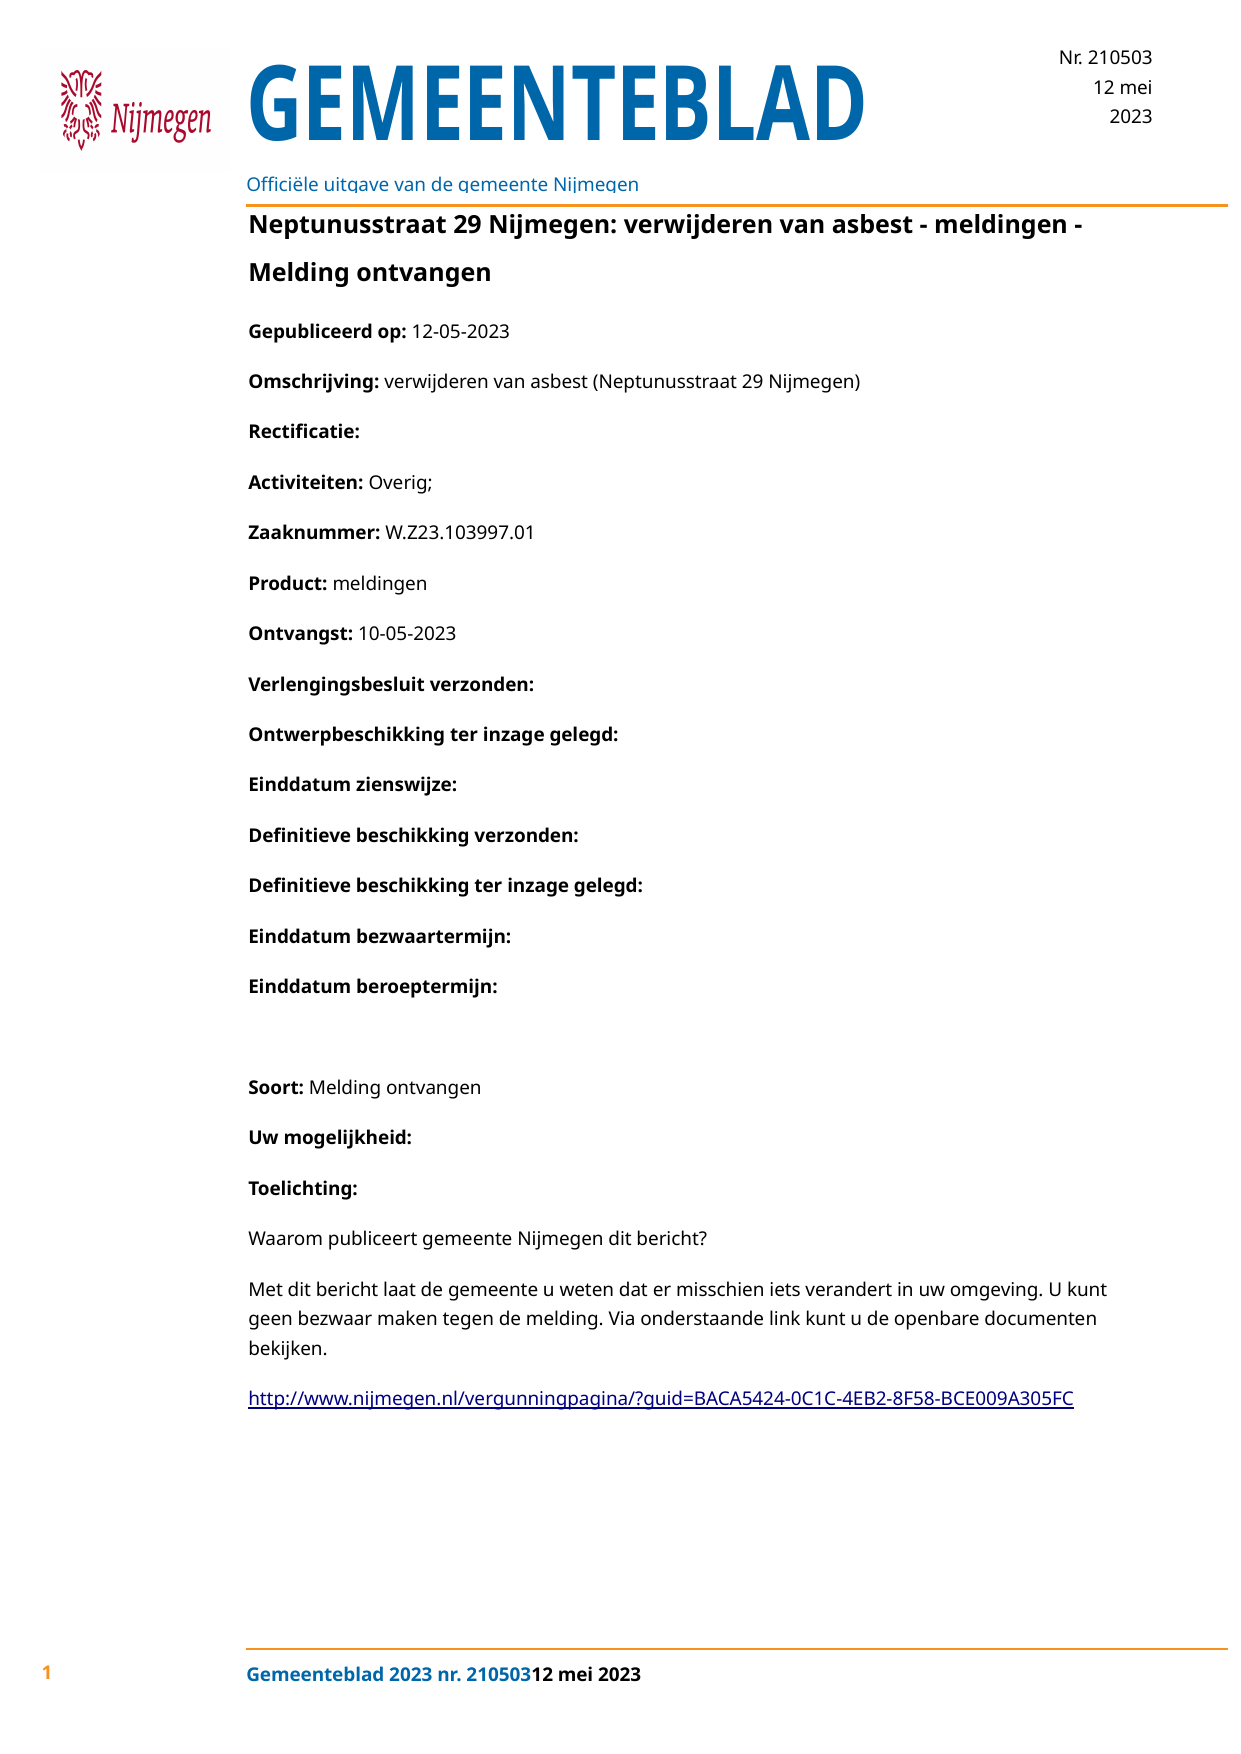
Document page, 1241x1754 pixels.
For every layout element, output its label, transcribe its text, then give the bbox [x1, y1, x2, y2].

text Activiteiten: Overig; [248, 469, 1152, 495]
text Ontvangst: 10-05-2023 [248, 620, 1152, 646]
text Omschrijving: verwijderen van asbest (Neptunusstraat 29 Nijmegen) [248, 368, 1152, 394]
text Soort: Melding ontvangen [248, 1074, 1152, 1100]
text Einddatum zienswijze: [248, 772, 1152, 797]
text Verlengingsbesluit verzonden: [248, 671, 1152, 697]
text Rectificatie: [248, 419, 1152, 444]
text Toelichting: [248, 1175, 1152, 1201]
text Neptunusstraat 29 Nijmegen: verwijderen van asbest - meldingen - Melding ontvangen [248, 207, 1152, 288]
text Met dit bericht laat de gemeente u weten dat er misschien iets verandert in uw omgeving. U kunt geen bezwaar maken tegen de melding. Via onderstaande link kunt u de openbare documenten bekijken. [248, 1276, 1152, 1361]
text Ontwerpbeschikking ter inzage gelegd: [248, 721, 1152, 747]
text Uw mogelijkheid: [248, 1124, 1152, 1150]
text Einddatum beroeptermijn: [248, 973, 1152, 999]
text Zaaknummer: W.Z23.103997.01 [248, 519, 1152, 545]
text Definitieve beschikking verzonden: [248, 822, 1152, 848]
text http://www.nijmegen.nl/vergunningpagina/?guid=BACA5424-0C1C-4EB2-8F58-BCE009A305FC [248, 1385, 1152, 1411]
picture [41, 47, 231, 172]
text Waarom publiceert gemeente Nijmegen dit bericht? [248, 1225, 1152, 1251]
text Definitieve beschikking ter inzage gelegd: [248, 872, 1152, 898]
text Gepubliceerd op: 12-05-2023 [248, 318, 1152, 344]
text Product: meldingen [248, 570, 1152, 596]
text Einddatum bezwaartermijn: [248, 923, 1152, 949]
